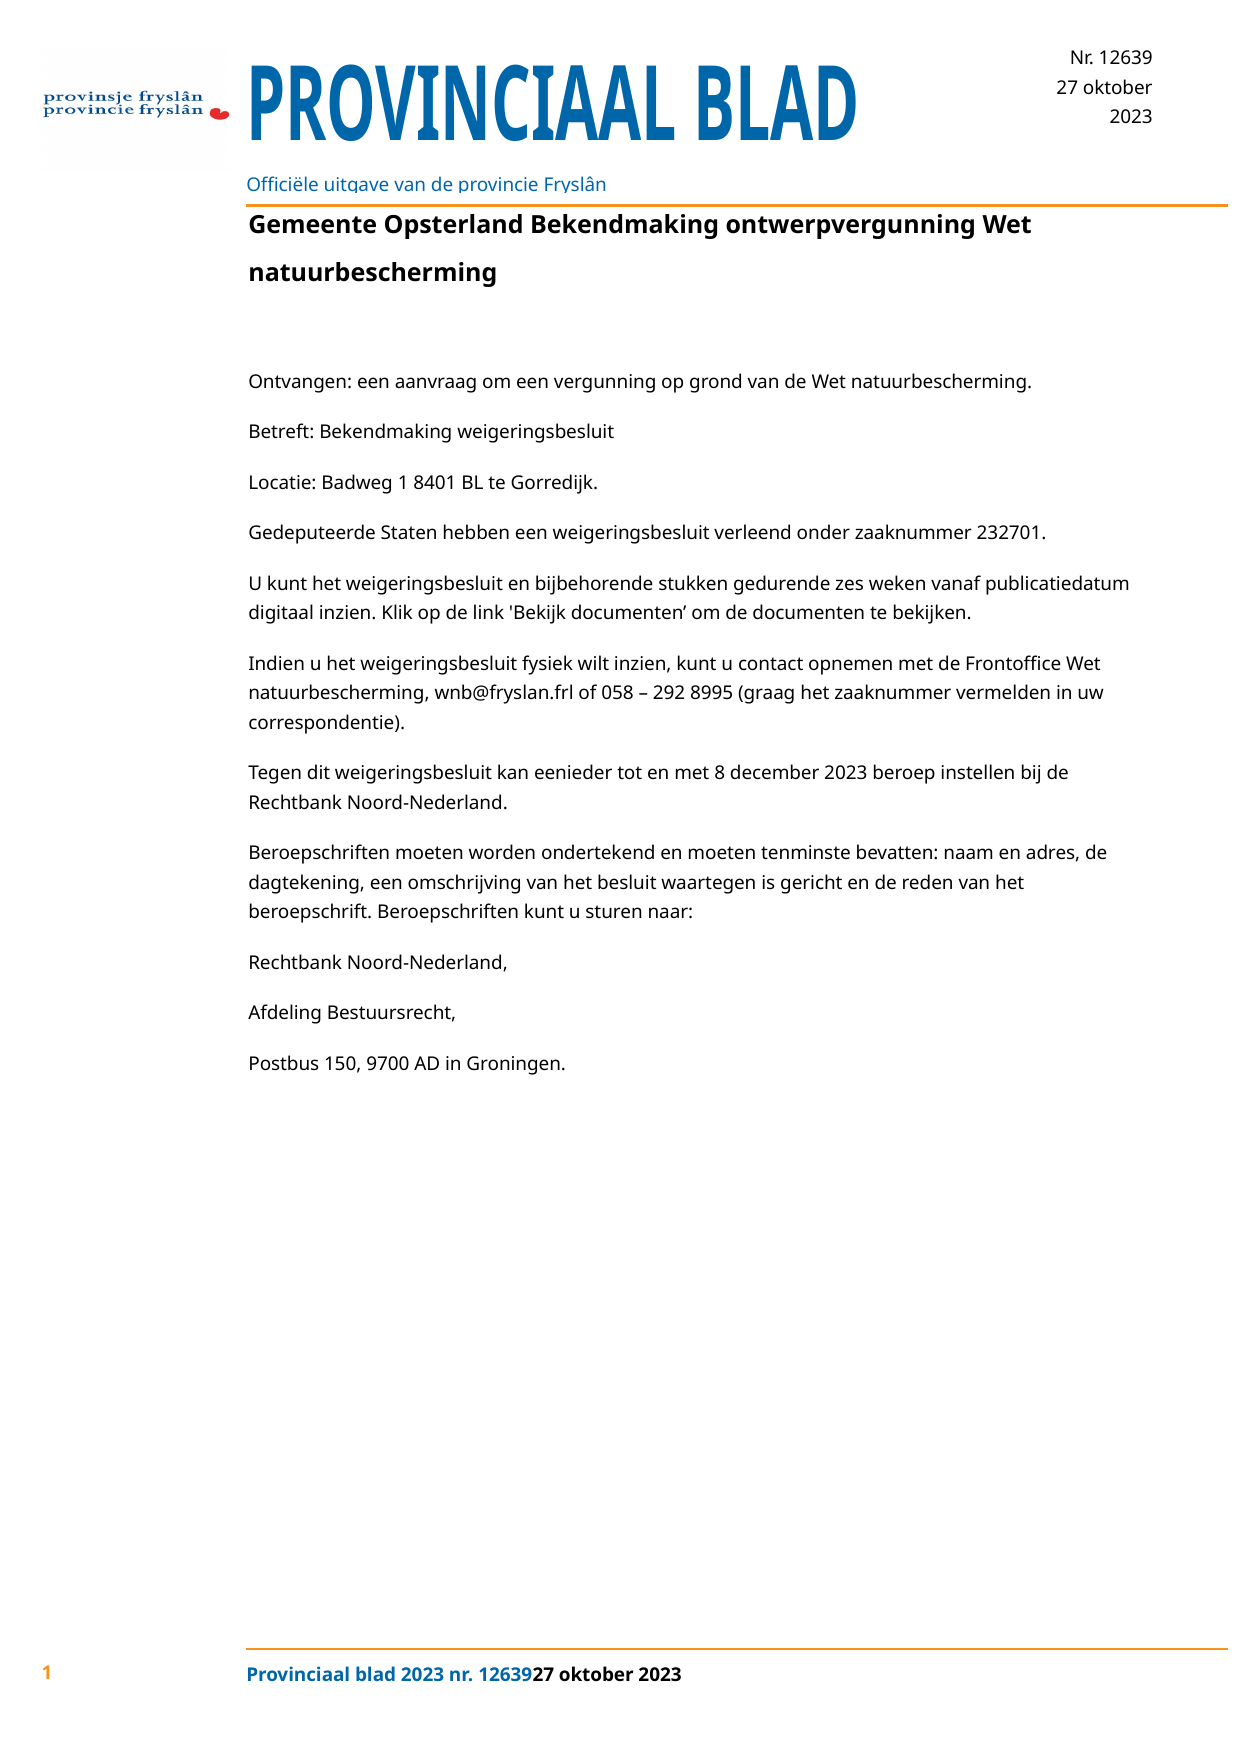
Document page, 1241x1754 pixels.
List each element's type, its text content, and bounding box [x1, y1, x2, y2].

text Beroepschriften moeten worden ondertekend en moeten tenminste bevatten: naam en adres, de dagtekening, een omschrijving van het besluit waartegen is gericht en de reden van het beroepschrift. Beroepschriften kunt u sturen naar: [248, 839, 1152, 924]
picture [41, 47, 231, 172]
text Gemeente Opsterland Bekendmaking ontwerpvergunning Wet natuurbescherming [248, 207, 1152, 288]
text Ontvangen: een aanvraag om een vergunning op grond van de Wet natuurbescherming. [248, 368, 1152, 394]
text Indien u het weigeringsbesluit fysiek wilt inzien, kunt u contact opnemen met de Frontoffice Wet natuurbescherming, wnb@fryslan.frl of 058 – 292 8995 (graag het zaaknummer vermelden in uw correspondentie). [248, 650, 1152, 735]
text U kunt het weigeringsbesluit en bijbehorende stukken gedurende zes weken vanaf publicatiedatum digitaal inzien. Klik op de link 'Bekijk documenten’ om de documenten te bekijken. [248, 570, 1152, 625]
text Locatie: Badweg 1 8401 BL te Gorredijk. [248, 469, 1152, 495]
text Afdeling Bestuursrecht, [248, 999, 1152, 1025]
text Gedeputeerde Staten hebben een weigeringsbesluit verleend onder zaaknummer 232701. [248, 519, 1152, 545]
text Betreft: Bekendmaking weigeringsbesluit [248, 419, 1152, 444]
text Tegen dit weigeringsbesluit kan eenieder tot en met 8 december 2023 beroep instellen bij de Rechtbank Noord-Nederland. [248, 759, 1152, 815]
text Postbus 150, 9700 AD in Groningen. [248, 1050, 1152, 1076]
text Rechtbank Noord-Nederland, [248, 949, 1152, 975]
